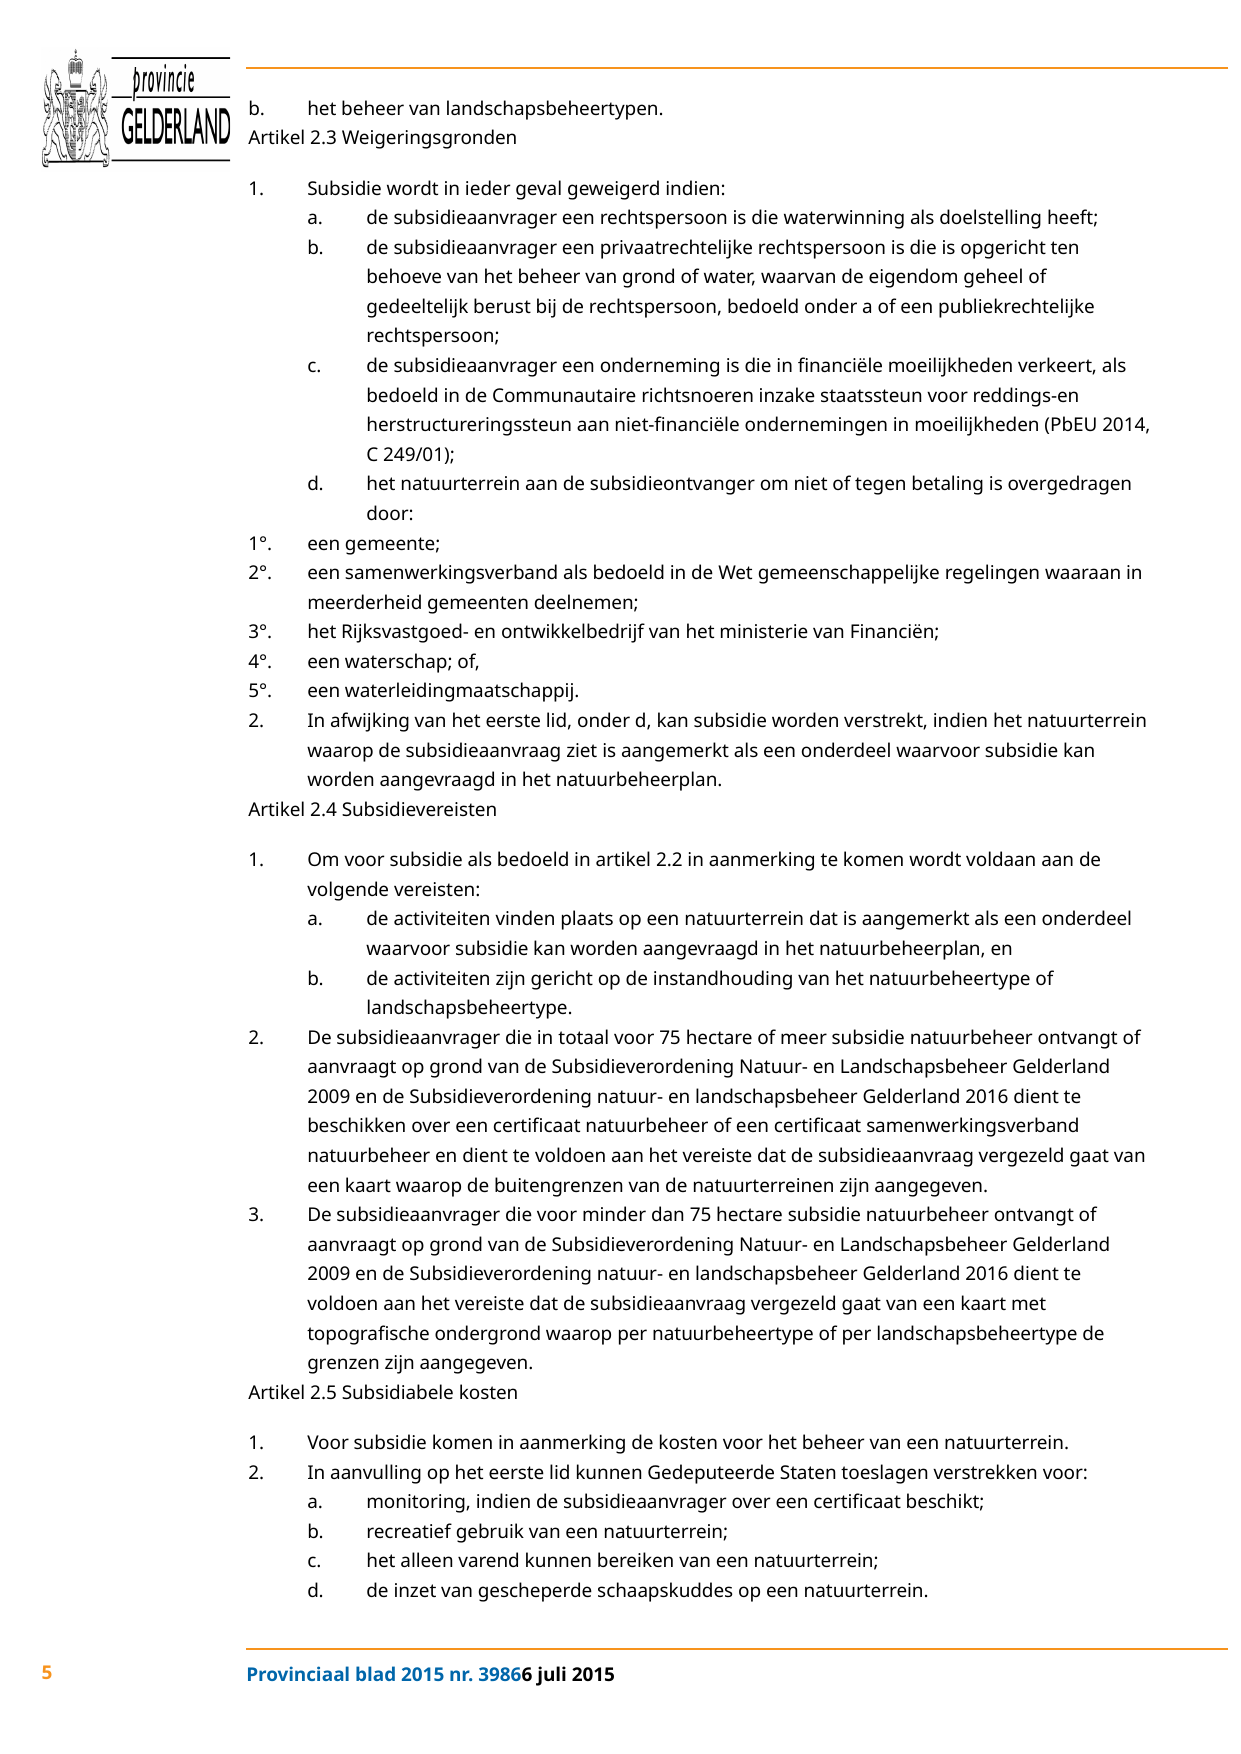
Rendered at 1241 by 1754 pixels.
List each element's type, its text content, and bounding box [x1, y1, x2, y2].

list Om voor subsidie als bedoeld in artikel 2.2 in aanmerking te komen wordt voldaan aan de volgende vereisten: [248, 846, 1152, 902]
list de subsidieaanvrager een privaatrechtelijke rechtspersoon is die is opgericht ten behoeve van het beheer van grond of water, waarvan de eigendom geheel of gedeeltelijk berust bij de rechtspersoon, bedoeld onder a of een publiekrechtelijke rechtspersoon; [307, 234, 1152, 348]
list het natuurterrein aan de subsidieontvanger om niet of tegen betaling is overgedragen door: [307, 471, 1152, 526]
list een waterschap; of, [248, 648, 1152, 674]
list een gemeente; [248, 530, 1152, 556]
list het beheer van landschapsbeheertypen. [248, 95, 1152, 121]
list Voor subsidie komen in aanmerking de kosten voor het beheer van een natuurterrein. [248, 1429, 1152, 1455]
list In aanvulling op het eerste lid kunnen Gedeputeerde Staten toeslagen verstrekken voor: [248, 1459, 1152, 1485]
list de subsidieaanvrager een rechtspersoon is die waterwinning als doelstelling heeft; [307, 204, 1152, 230]
text Artikel 2.5 Subsidiabele kosten [248, 1379, 1152, 1405]
list een samenwerkingsverband als bedoeld in de Wet gemeenschappelijke regelingen waaraan in meerderheid gemeenten deelnemen; [248, 559, 1152, 615]
list monitoring, indien de subsidieaanvrager over een certificaat beschikt; [307, 1488, 1152, 1514]
list de activiteiten vinden plaats op een natuurterrein dat is aangemerkt als een onderdeel waarvoor subsidie kan worden aangevraagd in het natuurbeheerplan, en [307, 906, 1152, 961]
list recreatief gebruik van een natuurterrein; [307, 1518, 1152, 1544]
list de activiteiten zijn gericht op de instandhouding van het natuurbeheertype of landschapsbeheertype. [307, 965, 1152, 1020]
list het alleen varend kunnen bereiken van een natuurterrein; [307, 1548, 1152, 1573]
text Artikel 2.4 Subsidievereisten [248, 796, 1152, 822]
list de inzet van gescheperde schaapskuddes op een natuurterrein. [307, 1577, 1152, 1603]
list De subsidieaanvrager die in totaal voor 75 hectare of meer subsidie natuurbeheer ontvangt of aanvraagt op grond van de Subsidieverordening Natuur- en Landschapsbeheer Gelderland 2009 en de Subsidieverordening natuur- en landschapsbeheer Gelderland 2016 dient te beschikken over een certificaat natuurbeheer of een certificaat samenwerkingsverband natuurbeheer en dient te voldoen aan het vereiste dat de subsidieaanvraag vergezeld gaat van een kaart waarop de buitengrenzen van de natuurterreinen zijn aangegeven. [248, 1024, 1152, 1198]
list een waterleidingmaatschappij. [248, 678, 1152, 703]
list het Rijksvastgoed- en ontwikkelbedrijf van het ministerie van Financiën; [248, 618, 1152, 644]
list de subsidieaanvrager een onderneming is die in financiële moeilijkheden verkeert, als bedoeld in de Communautaire richtsnoeren inzake staatssteun voor reddings-en herstructureringssteun aan niet-financiële ondernemingen in moeilijkheden (PbEU 2014, C 249/01); [307, 352, 1152, 467]
list Subsidie wordt in ieder geval geweigerd indien: [248, 175, 1152, 201]
picture [41, 47, 231, 172]
list De subsidieaanvrager die voor minder dan 75 hectare subsidie natuurbeheer ontvangt of aanvraagt op grond van de Subsidieverordening Natuur- en Landschapsbeheer Gelderland 2009 en de Subsidieverordening natuur- en landschapsbeheer Gelderland 2016 dient te voldoen aan het vereiste dat de subsidieaanvraag vergezeld gaat van een kaart met topografische ondergrond waarop per natuurbeheertype of per landschapsbeheertype de grenzen zijn aangegeven. [248, 1201, 1152, 1375]
text Artikel 2.3 Weigeringsgronden [248, 124, 1152, 150]
list In afwijking van het eerste lid, onder d, kan subsidie worden verstrekt, indien het natuurterrein waarop de subsidieaanvraag ziet is aangemerkt als een onderdeel waarvoor subsidie kan worden aangevraagd in het natuurbeheerplan. [248, 707, 1152, 792]
